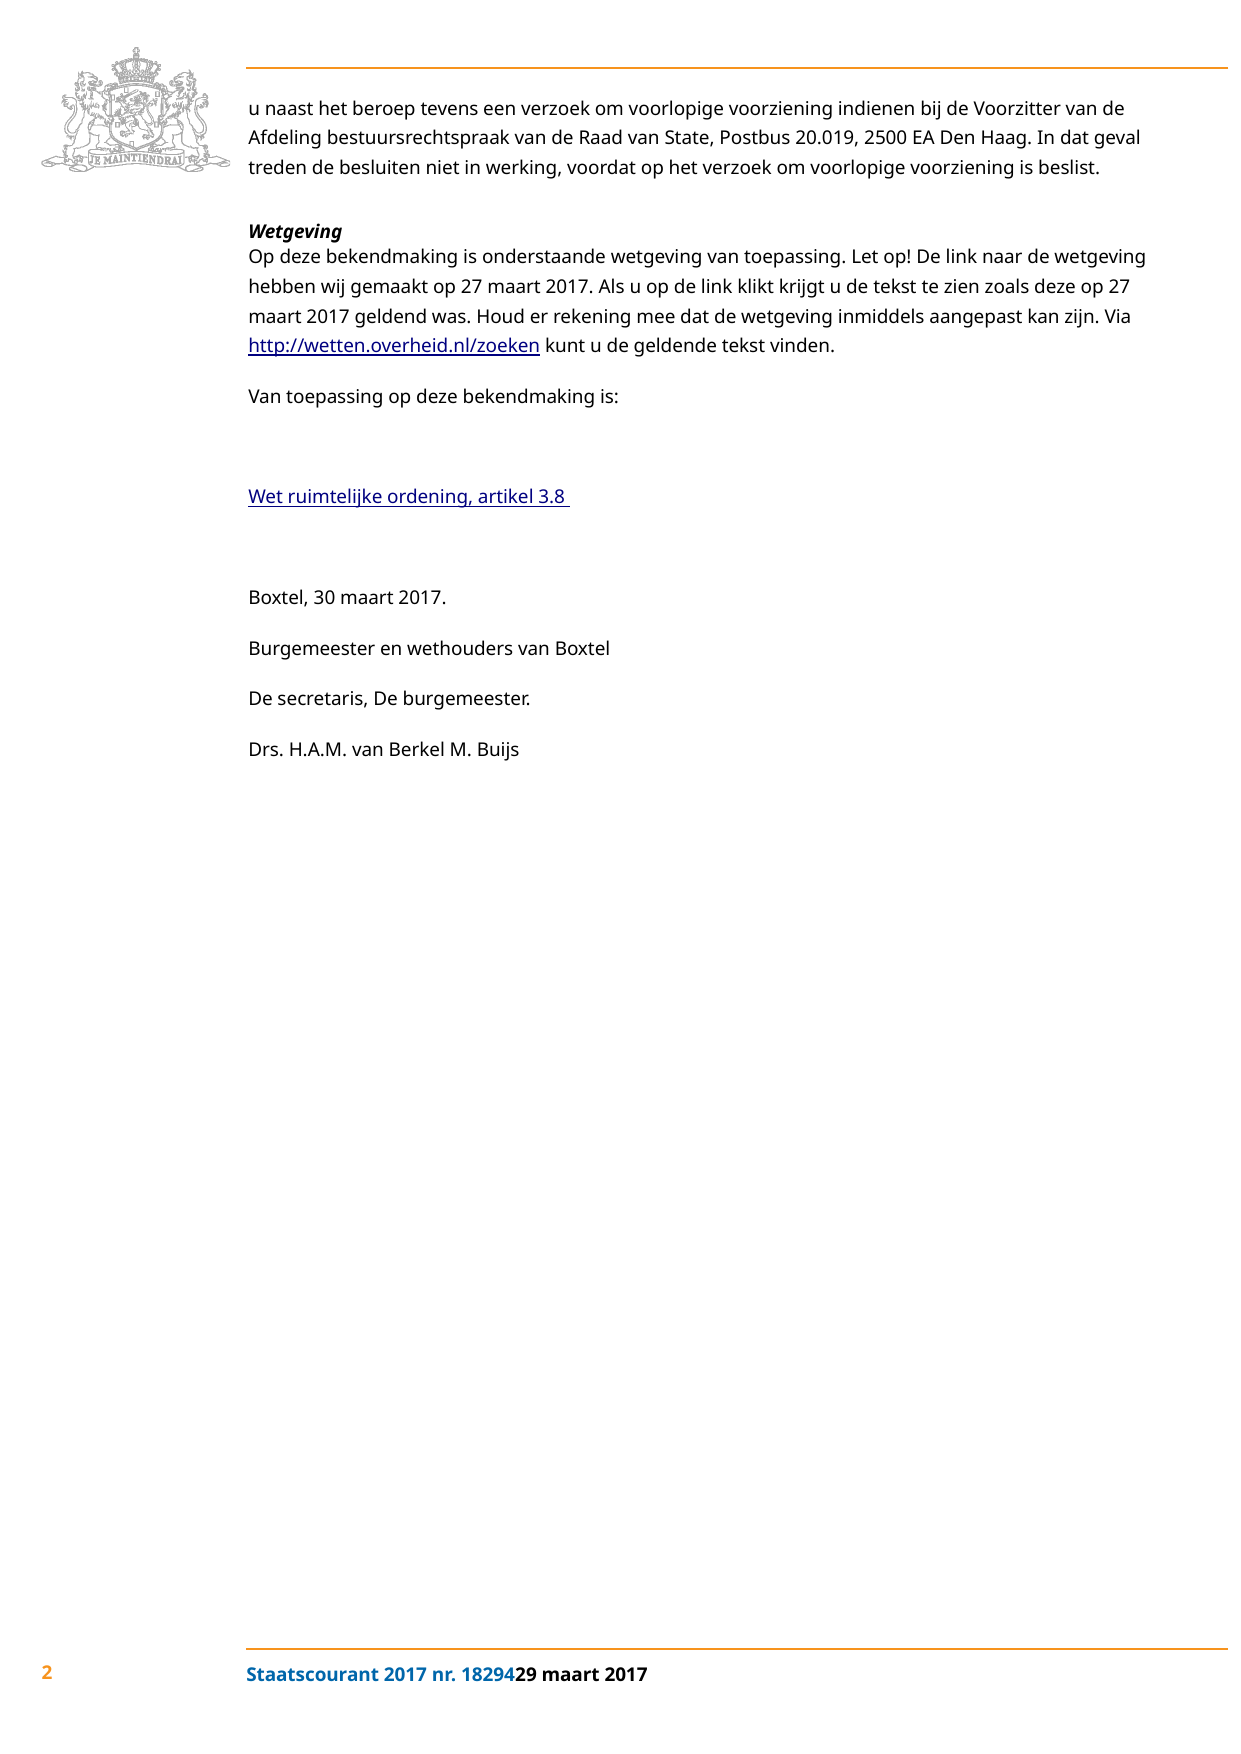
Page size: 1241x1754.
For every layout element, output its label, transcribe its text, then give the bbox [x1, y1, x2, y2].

text Boxtel, 30 maart 2017. [248, 584, 1152, 610]
text Burgemeester en wethouders van Boxtel [248, 635, 1152, 661]
text u naast het beroep tevens een verzoek om voorlopige voorziening indienen bij de Voorzitter van de Afdeling bestuursrechtspraak van de Raad van State, Postbus 20.019, 2500 EA Den Haag. In dat geval treden de besluiten niet in werking, voordat op het verzoek om voorlopige voorziening is beslist. [248, 95, 1152, 180]
text Drs. H.A.M. van Berkel M. Buijs [248, 736, 1152, 761]
text Wetgeving [248, 218, 1152, 244]
text Van toepassing op deze bekendmaking is: [248, 383, 1152, 408]
text De secretaris, De burgemeester. [248, 685, 1152, 711]
text Wet ruimtelijke ordening, artikel 3.8 [248, 484, 1152, 509]
picture [41, 47, 231, 172]
text Op deze bekendmaking is onderstaande wetgeving van toepassing. Let op! De link naar de wetgeving hebben wij gemaakt op 27 maart 2017. Als u op de link klikt krijgt u de tekst te zien zoals deze op 27 maart 2017 geldend was. Houd er rekening mee dat de wetgeving inmiddels aangepast kan zijn. Via http://wetten.overheid.nl/zoeken kunt u de geldende tekst vinden. [248, 244, 1152, 358]
